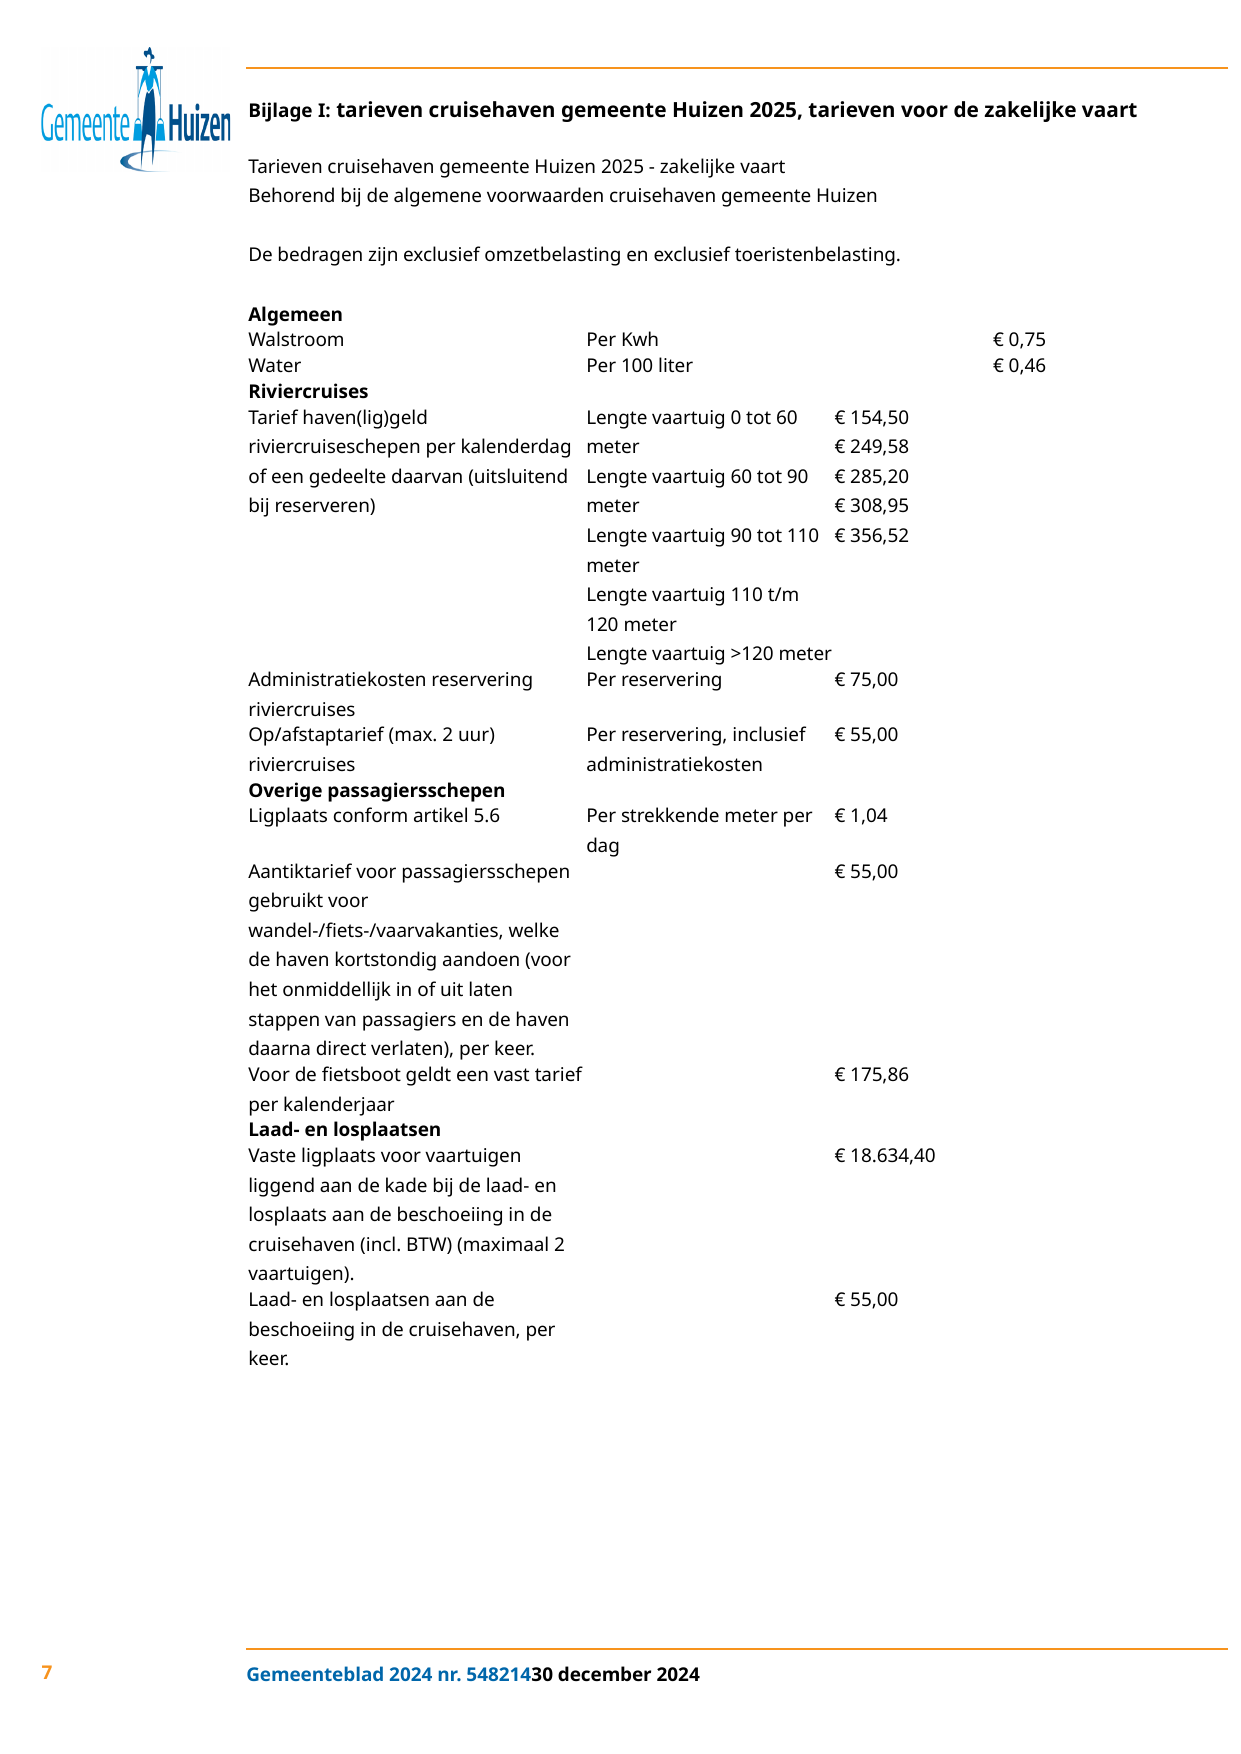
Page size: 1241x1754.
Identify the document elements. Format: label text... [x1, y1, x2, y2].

text De bedragen zijn exclusief omzetbelasting en exclusief toeristenbelasting. [248, 242, 1152, 267]
table_cell [586, 858, 834, 1061]
text Tarieven cruisehaven gemeente Huizen 2025 - zakelijke vaart [248, 153, 1152, 179]
table_cell Lengte vaartuig 0 tot 60 meter Lengte vaartuig 60 tot 90 meter Lengte vaartuig 90 tot 110 meter Lengte vaartuig 110 t/m 120 meter Lengte vaartuig >120 meter [586, 404, 834, 666]
table_cell € 75,00 [834, 666, 1152, 722]
table_cell Per strekkende meter per dag [586, 803, 834, 858]
table_cell Water [248, 353, 586, 378]
table_cell Per reservering, inclusief administratiekosten [586, 722, 834, 777]
table_cell € 0,46 [993, 353, 1152, 378]
table_cell € 154,50 € 249,58 € 285,20 € 308,95 € 356,52 [834, 404, 1152, 666]
table_cell Op/afstaptarief (max. 2 uur) riviercruises [248, 722, 586, 777]
table_cell Administratiekosten reservering riviercruises [248, 666, 586, 722]
table_cell Voor de fietsboot geldt een vast tarief per kalenderjaar [248, 1061, 586, 1116]
table_cell [834, 327, 993, 352]
table_cell € 1,04 [834, 803, 1152, 858]
table_cell Overige passagiersschepen [248, 777, 1152, 803]
table_cell Laad- en losplaatsen aan de beschoeiing in de cruisehaven, per keer. [248, 1286, 586, 1371]
table_cell Aantiktarief voor passagiersschepen gebruikt voor wandel-/fiets-/vaarvakanties, welke de haven kortstondig aandoen (voor het onmiddellijk in of uit laten stappen van passagiers en de haven daarna direct verlaten), per keer. [248, 858, 586, 1061]
table_cell [586, 1286, 834, 1371]
table_cell Walstroom [248, 327, 586, 352]
table_header [993, 301, 1152, 327]
text Behorend bij de algemene voorwaarden cruisehaven gemeente Huizen [248, 182, 1152, 208]
table_cell € 55,00 [834, 858, 1152, 1061]
table_cell [834, 353, 993, 378]
table_cell Per 100 liter [586, 353, 834, 378]
table_cell € 55,00 [834, 1286, 1152, 1371]
picture [41, 47, 231, 172]
table_cell € 175,86 [834, 1061, 1152, 1116]
table_cell Per Kwh [586, 327, 834, 352]
table_cell Riviercruises [248, 378, 1152, 404]
table_header Algemeen [248, 301, 834, 327]
table_cell € 18.634,40 [834, 1142, 1152, 1286]
table_cell [586, 1061, 834, 1116]
table_cell Per reservering [586, 666, 834, 722]
table_header [834, 301, 993, 327]
table_cell Ligplaats conform artikel 5.6 [248, 803, 586, 858]
table_cell [586, 1142, 834, 1286]
table_cell Tarief haven(lig)geld riviercruiseschepen per kalenderdag of een gedeelte daarvan (uitsluitend bij reserveren) [248, 404, 586, 666]
text Bijlage I: tarieven cruisehaven gemeente Huizen 2025, tarieven voor de zakelijke vaart [248, 95, 1152, 123]
table_cell Vaste ligplaats voor vaartuigen liggend aan de kade bij de laad- en losplaats aan de beschoeiing in de cruisehaven (incl. BTW) (maximaal 2 vaartuigen). [248, 1142, 586, 1286]
table_cell € 0,75 [993, 327, 1152, 352]
table_cell € 55,00 [834, 722, 1152, 777]
table_cell Laad- en losplaatsen [248, 1116, 1152, 1142]
